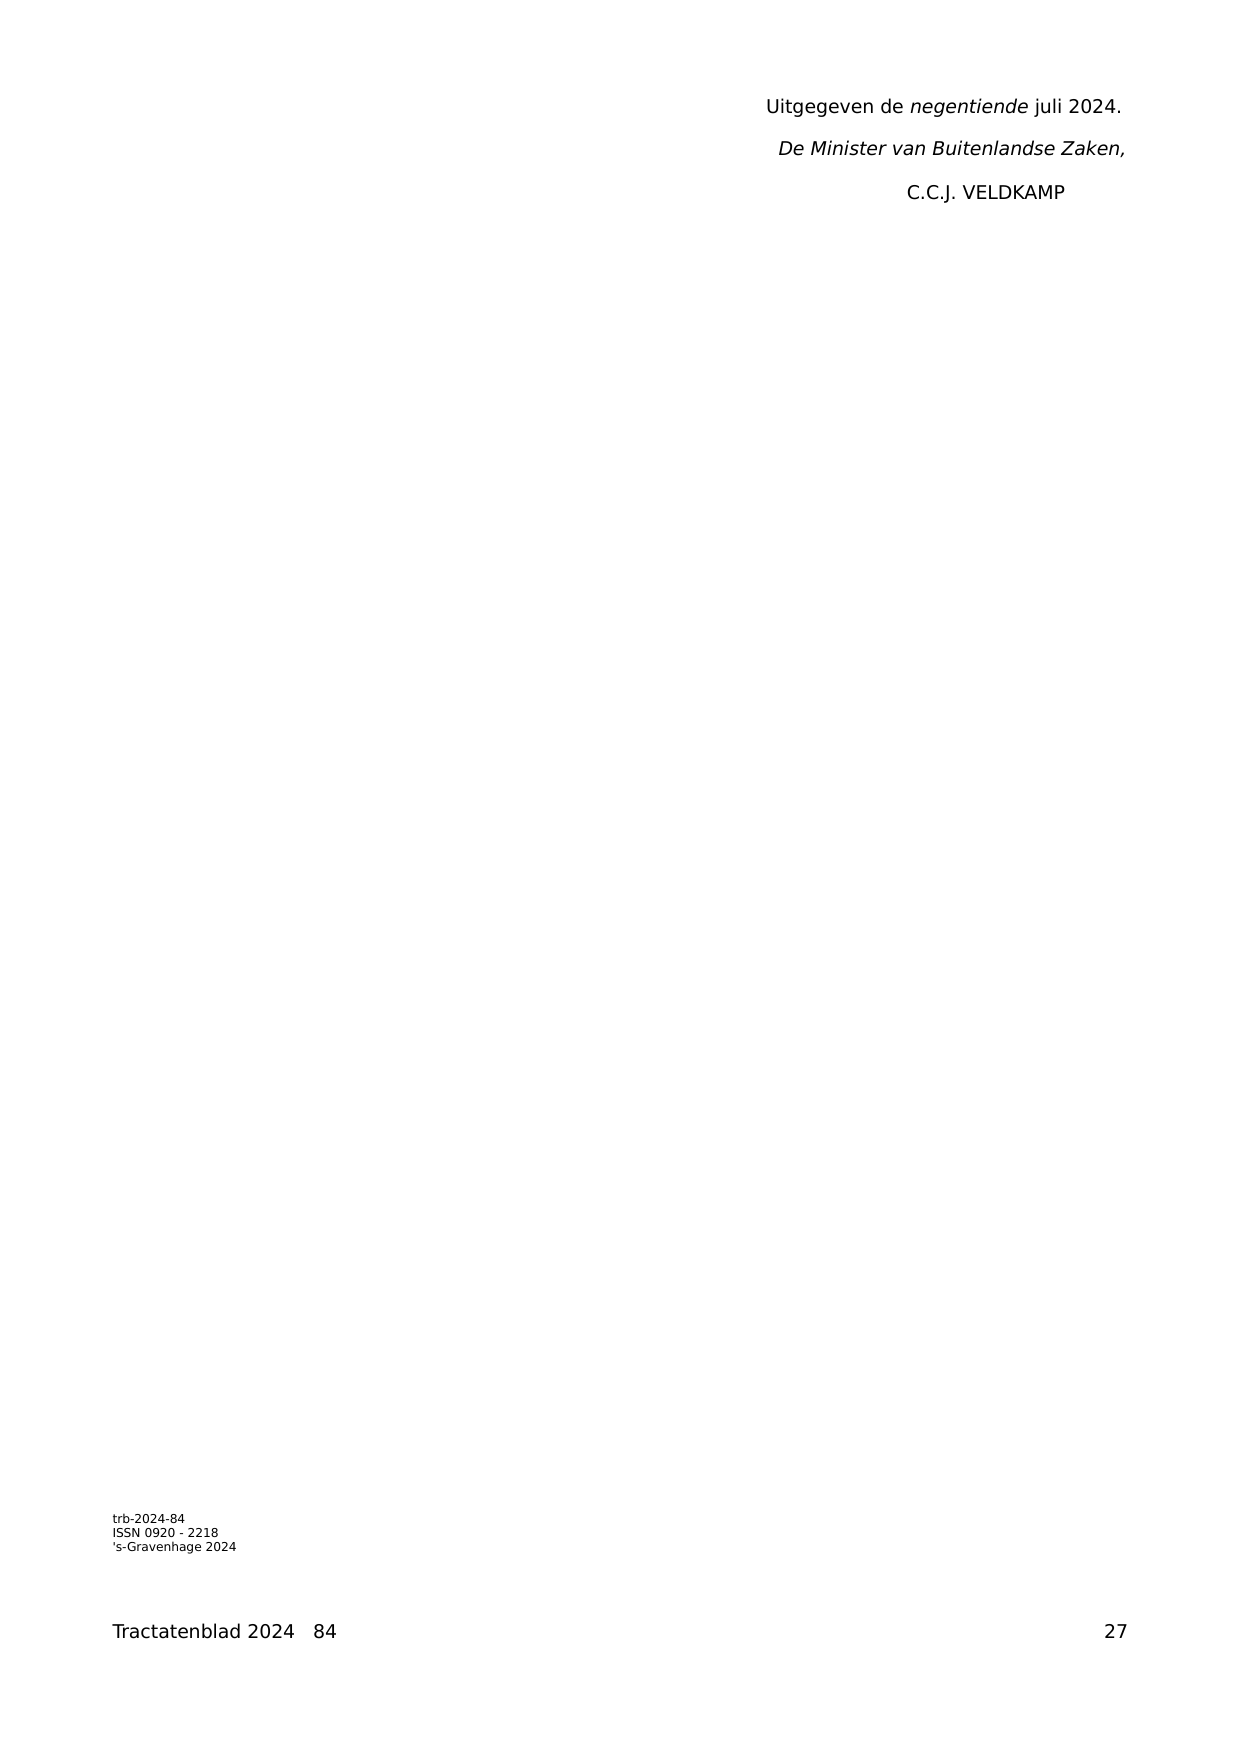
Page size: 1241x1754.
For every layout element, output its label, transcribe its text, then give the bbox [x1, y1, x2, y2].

text trb-2024-84 [112, 1512, 346, 1526]
text ISSN 0920 - 2218 [112, 1526, 346, 1540]
text 's-Gravenhage 2024 [112, 1540, 346, 1554]
text De Minister van Buitenlandse Zaken, C.C.J. VELDKAMP [112, 138, 1128, 204]
text Uitgegeven de negentiende juli 2024. [112, 96, 1128, 118]
